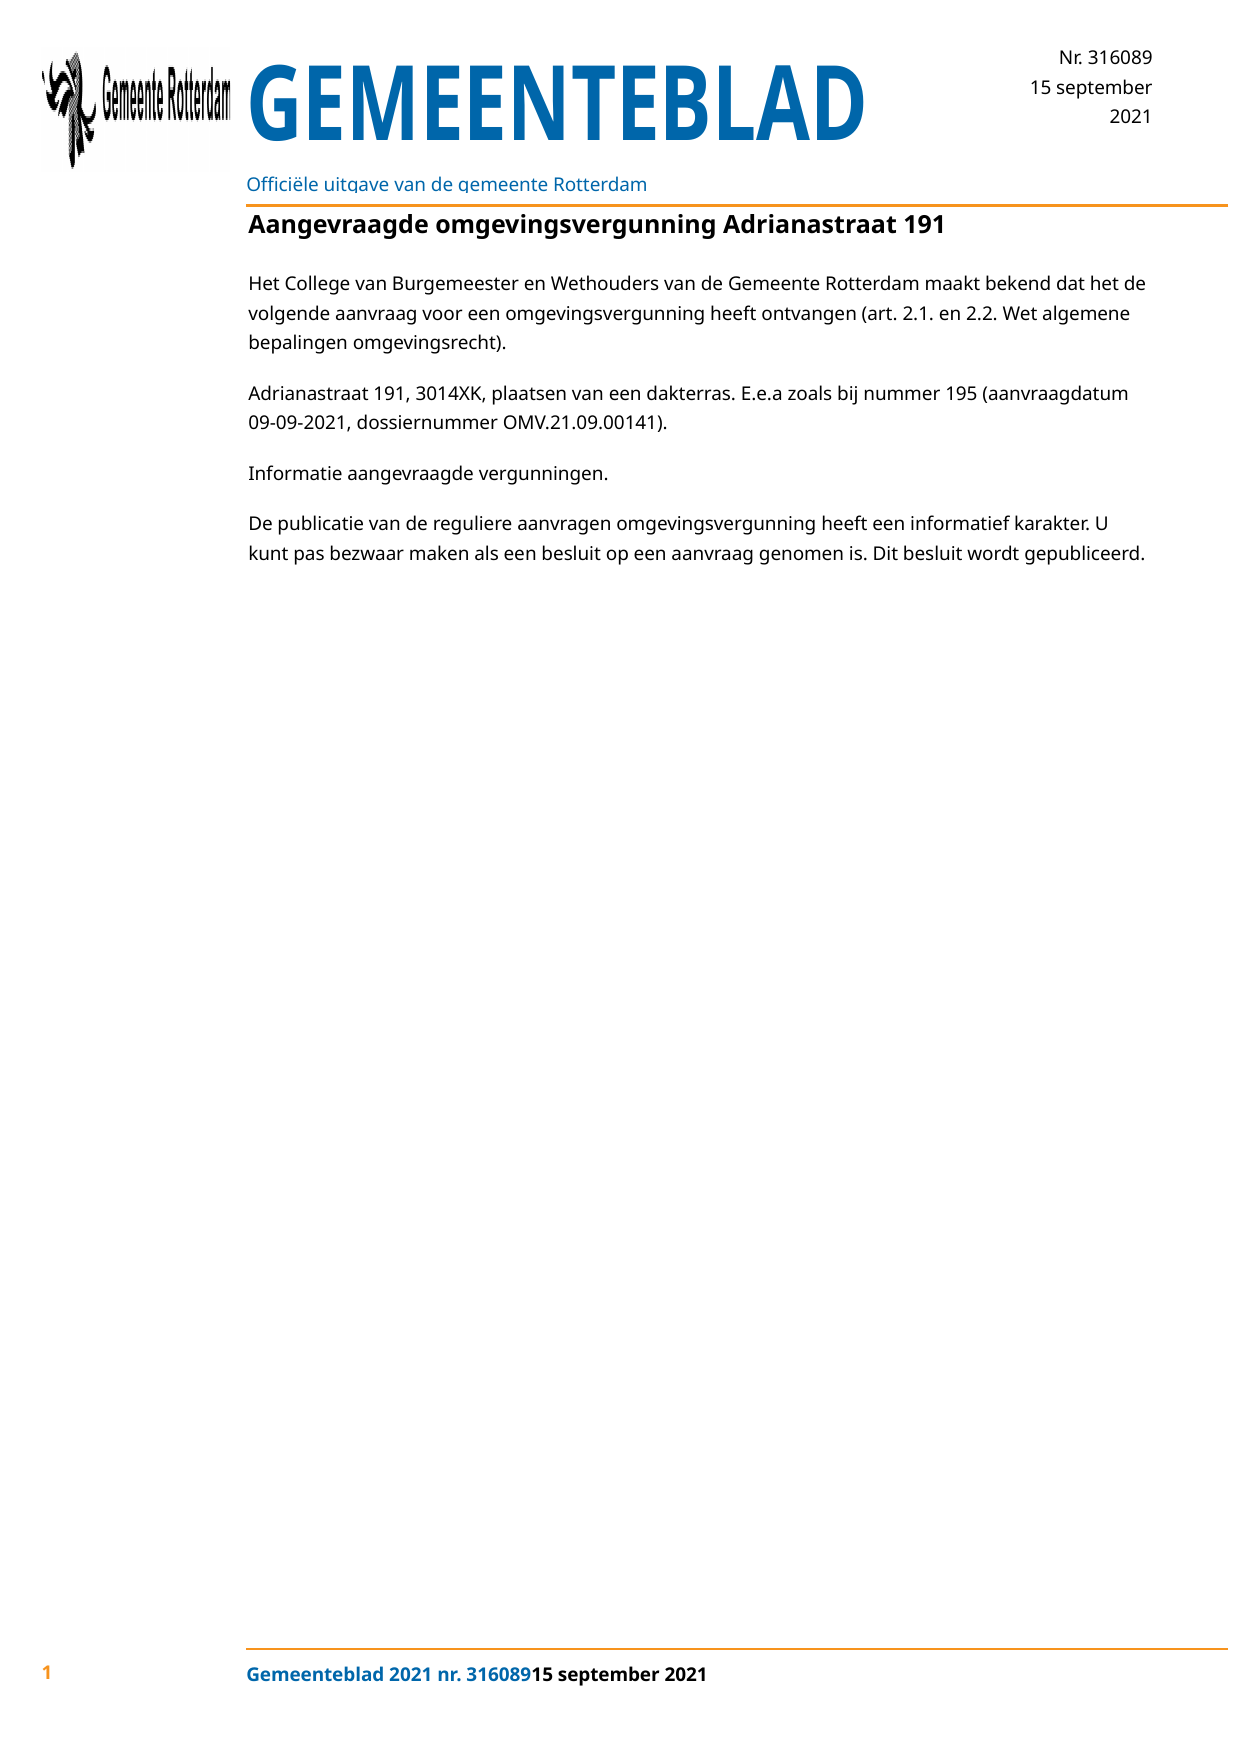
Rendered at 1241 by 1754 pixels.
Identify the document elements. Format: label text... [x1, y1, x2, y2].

text De publicatie van de reguliere aanvragen omgevingsvergunning heeft een informatief karakter. U kunt pas bezwaar maken als een besluit op een aanvraag genomen is. Dit besluit wordt gepubliceerd. [248, 510, 1152, 566]
picture [41, 47, 231, 172]
text Het College van Burgemeester en Wethouders van de Gemeente Rotterdam maakt bekend dat het de volgende aanvraag voor een omgevingsvergunning heeft ontvangen (art. 2.1. en 2.2. Wet algemene bepalingen omgevingsrecht). [248, 270, 1152, 355]
text Aangevraagde omgevingsvergunning Adrianastraat 191 [248, 207, 1152, 241]
text Informatie aangevraagde vergunningen. [248, 460, 1152, 486]
text Adrianastraat 191, 3014XK, plaatsen van een dakterras. E.e.a zoals bij nummer 195 (aanvraagdatum 09-09-2021, dossiernummer OMV.21.09.00141). [248, 380, 1152, 435]
